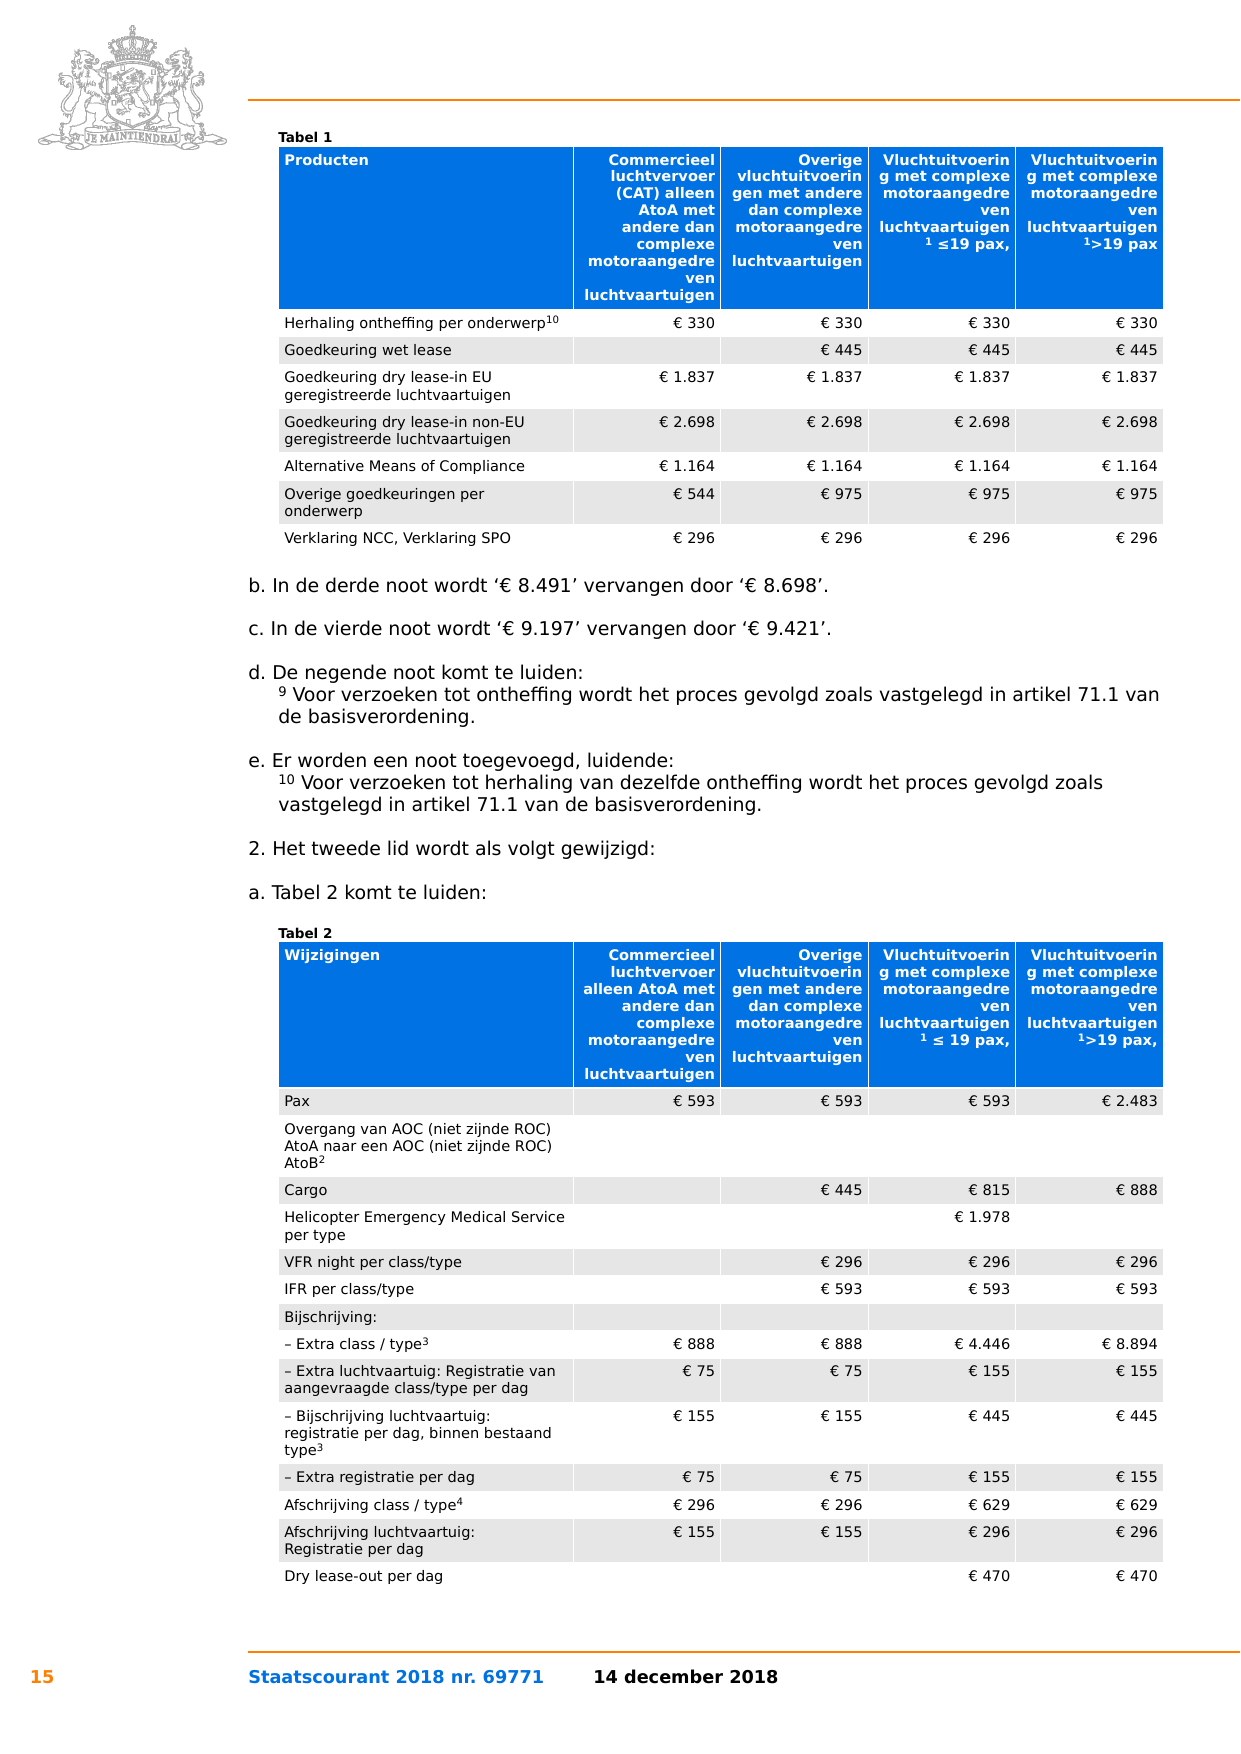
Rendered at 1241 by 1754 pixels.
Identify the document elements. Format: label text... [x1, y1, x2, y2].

table_cell [721, 1564, 868, 1590]
table_cell € 296 [1016, 1249, 1163, 1275]
table_cell € 1.164 [574, 454, 720, 480]
table_cell € 975 [721, 481, 868, 524]
table_cell € 1.837 [721, 365, 868, 408]
text 9 Voor verzoeken tot ontheffing wordt het proces gevolgd zoals vastgelegd in artikel 71.1 van de basisverordening. [278, 684, 1163, 728]
table_cell € 155 [1016, 1464, 1163, 1491]
table_cell € 330 [1016, 310, 1163, 336]
table_cell [574, 1304, 720, 1330]
table_cell [574, 1276, 720, 1303]
table_cell € 888 [721, 1331, 868, 1358]
table_cell € 2.698 [574, 409, 720, 452]
table_cell – Bijschrijving luchtvaartuig: registratie per dag, binnen bestaand type3 [279, 1403, 573, 1463]
table_cell € 975 [869, 481, 1015, 524]
table_cell € 75 [574, 1464, 720, 1491]
table_cell € 544 [574, 481, 720, 524]
text b. In de derde noot wordt ‘€ 8.491’ vervangen door ‘€ 8.698’. [248, 574, 1163, 596]
table_cell € 593 [1016, 1276, 1163, 1303]
table_cell € 296 [1016, 1519, 1163, 1562]
table_cell € 75 [574, 1359, 720, 1402]
table_cell € 593 [574, 1089, 720, 1115]
table_cell € 470 [1016, 1564, 1163, 1590]
table_cell € 296 [869, 1519, 1015, 1562]
table_cell € 155 [869, 1464, 1015, 1491]
table_cell [574, 1205, 720, 1248]
table_cell € 593 [869, 1089, 1015, 1115]
table_cell [574, 337, 720, 364]
table_cell € 2.698 [1016, 409, 1163, 452]
table_cell [1016, 1205, 1163, 1248]
table_cell € 330 [869, 310, 1015, 336]
table_cell € 2.483 [1016, 1089, 1163, 1115]
table_cell Overige goedkeuringen per onderwerp [279, 481, 573, 524]
text 2. Het tweede lid wordt als volgt gewijzigd: [248, 838, 1163, 860]
table_cell [721, 1304, 868, 1330]
table_cell [721, 1116, 868, 1176]
picture [38, 25, 227, 150]
table_cell Herhaling ontheffing per onderwerp10 [279, 310, 573, 336]
table_cell Alternative Means of Compliance [279, 454, 573, 480]
table_cell [869, 1116, 1015, 1176]
table_cell Afschrijving class / type4 [279, 1492, 573, 1518]
table_cell € 888 [574, 1331, 720, 1358]
table_cell € 296 [721, 1492, 868, 1518]
table_cell € 155 [574, 1519, 720, 1562]
table_cell € 888 [1016, 1177, 1163, 1204]
text c. In de vierde noot wordt ‘€ 9.197’ vervangen door ‘€ 9.421’. [248, 618, 1163, 640]
table_cell € 445 [1016, 337, 1163, 364]
table_cell € 296 [574, 1492, 720, 1518]
table_cell € 1.978 [869, 1205, 1015, 1248]
table_cell Commercieel luchtvervoer alleen AtoA met andere dan complexe motoraangedreven luchtvaartuigen [574, 942, 720, 1087]
table_cell € 1.164 [721, 454, 868, 480]
table_cell € 1.837 [574, 365, 720, 408]
text e. Er worden een noot toegevoegd, luidende: [248, 750, 1163, 772]
table_cell Pax [279, 1089, 573, 1115]
table_cell € 155 [1016, 1359, 1163, 1402]
table_cell Producten [279, 147, 573, 309]
table_cell € 4.446 [869, 1331, 1015, 1358]
table_cell € 1.837 [869, 365, 1015, 408]
table_cell [574, 1116, 720, 1176]
table_cell [1016, 1116, 1163, 1176]
text 10 Voor verzoeken tot herhaling van dezelfde ontheffing wordt het proces gevolgd zoals vastgelegd in artikel 71.1 van de basisverordening. [278, 772, 1163, 816]
table_cell Verklaring NCC, Verklaring SPO [279, 525, 573, 552]
table_cell € 975 [1016, 481, 1163, 524]
table_header Tabel 2 [278, 926, 1163, 941]
table_cell € 593 [721, 1276, 868, 1303]
table_cell € 470 [869, 1564, 1015, 1590]
table_cell € 1.837 [1016, 365, 1163, 408]
table_cell [721, 1205, 868, 1248]
table_cell € 1.164 [1016, 454, 1163, 480]
table_cell € 629 [1016, 1492, 1163, 1518]
table_cell € 155 [574, 1403, 720, 1463]
table_cell € 296 [721, 1249, 868, 1275]
table_cell € 2.698 [869, 409, 1015, 452]
table_cell Overgang van AOC (niet zijnde ROC) AtoA naar een AOC (niet zijnde ROC) AtoB2 [279, 1116, 573, 1176]
table_cell Vluchtuitvoering met complexe motoraangedreven luchtvaartuigen1 ≤ 19 pax, [869, 942, 1015, 1087]
table_cell Wijzigingen [279, 942, 573, 1087]
table_cell [574, 1249, 720, 1275]
table_cell € 1.164 [869, 454, 1015, 480]
table_cell € 296 [869, 1249, 1015, 1275]
table_cell – Extra luchtvaartuig: Registratie van aangevraagde class/type per dag [279, 1359, 573, 1402]
table_cell – Extra registratie per dag [279, 1464, 573, 1491]
table_cell € 445 [869, 337, 1015, 364]
table_cell [574, 1564, 720, 1590]
table_cell Vluchtuitvoering met complexe motoraangedreven luchtvaartuigen1>19 pax, [1016, 942, 1163, 1087]
table_cell € 155 [721, 1519, 868, 1562]
table_cell € 75 [721, 1359, 868, 1402]
table_cell Commercieel luchtvervoer (CAT) alleen AtoA met andere dan complexe motoraangedreven luchtvaartuigen [574, 147, 720, 309]
table_cell VFR night per class/type [279, 1249, 573, 1275]
table_cell € 75 [721, 1464, 868, 1491]
table_cell Goedkeuring wet lease [279, 337, 573, 364]
table_cell € 445 [1016, 1403, 1163, 1463]
table_cell € 8.894 [1016, 1331, 1163, 1358]
text d. De negende noot komt te luiden: [248, 662, 1163, 684]
table_cell € 593 [721, 1089, 868, 1115]
table_cell € 445 [721, 337, 868, 364]
table_cell € 445 [721, 1177, 868, 1204]
table_cell € 629 [869, 1492, 1015, 1518]
table_cell Bijschrijving: [279, 1304, 573, 1330]
table_cell [869, 1304, 1015, 1330]
table_cell € 296 [869, 525, 1015, 552]
table_cell € 155 [869, 1359, 1015, 1402]
table_cell [1016, 1304, 1163, 1330]
table_cell € 296 [721, 525, 868, 552]
table_cell Goedkeuring dry lease-in non-EU geregistreerde luchtvaartuigen [279, 409, 573, 452]
table_cell € 296 [574, 525, 720, 552]
text a. Tabel 2 komt te luiden: [248, 882, 1163, 904]
table_cell Afschrijving luchtvaartuig: Registratie per dag [279, 1519, 573, 1562]
table_cell € 330 [721, 310, 868, 336]
table_cell Helicopter Emergency Medical Service per type [279, 1205, 573, 1248]
table_cell Vluchtuitvoering met complexe motoraangedreven luchtvaartuigen1>19 pax [1016, 147, 1163, 309]
table_cell € 815 [869, 1177, 1015, 1204]
table_cell Cargo [279, 1177, 573, 1204]
table_header Tabel 1 [278, 130, 1163, 146]
table_cell – Extra class / type3 [279, 1331, 573, 1358]
table_cell € 155 [721, 1403, 868, 1463]
table_cell € 593 [869, 1276, 1015, 1303]
table_cell Goedkeuring dry lease-in EU geregistreerde luchtvaartuigen [279, 365, 573, 408]
table_cell Overige vluchtuitvoeringen met andere dan complexe motoraangedreven luchtvaartuigen [721, 147, 868, 309]
table_cell € 445 [869, 1403, 1015, 1463]
table_cell € 2.698 [721, 409, 868, 452]
table_cell Overige vluchtuitvoeringen met andere dan complexe motoraangedreven luchtvaartuigen [721, 942, 868, 1087]
table_cell [574, 1177, 720, 1204]
table_cell Vluchtuitvoering met complexe motoraangedreven luchtvaartuigen1 ≤19 pax, [869, 147, 1015, 309]
table_cell € 296 [1016, 525, 1163, 552]
table_cell IFR per class/type [279, 1276, 573, 1303]
table_cell Dry lease-out per dag [279, 1564, 573, 1590]
table_cell € 330 [574, 310, 720, 336]
